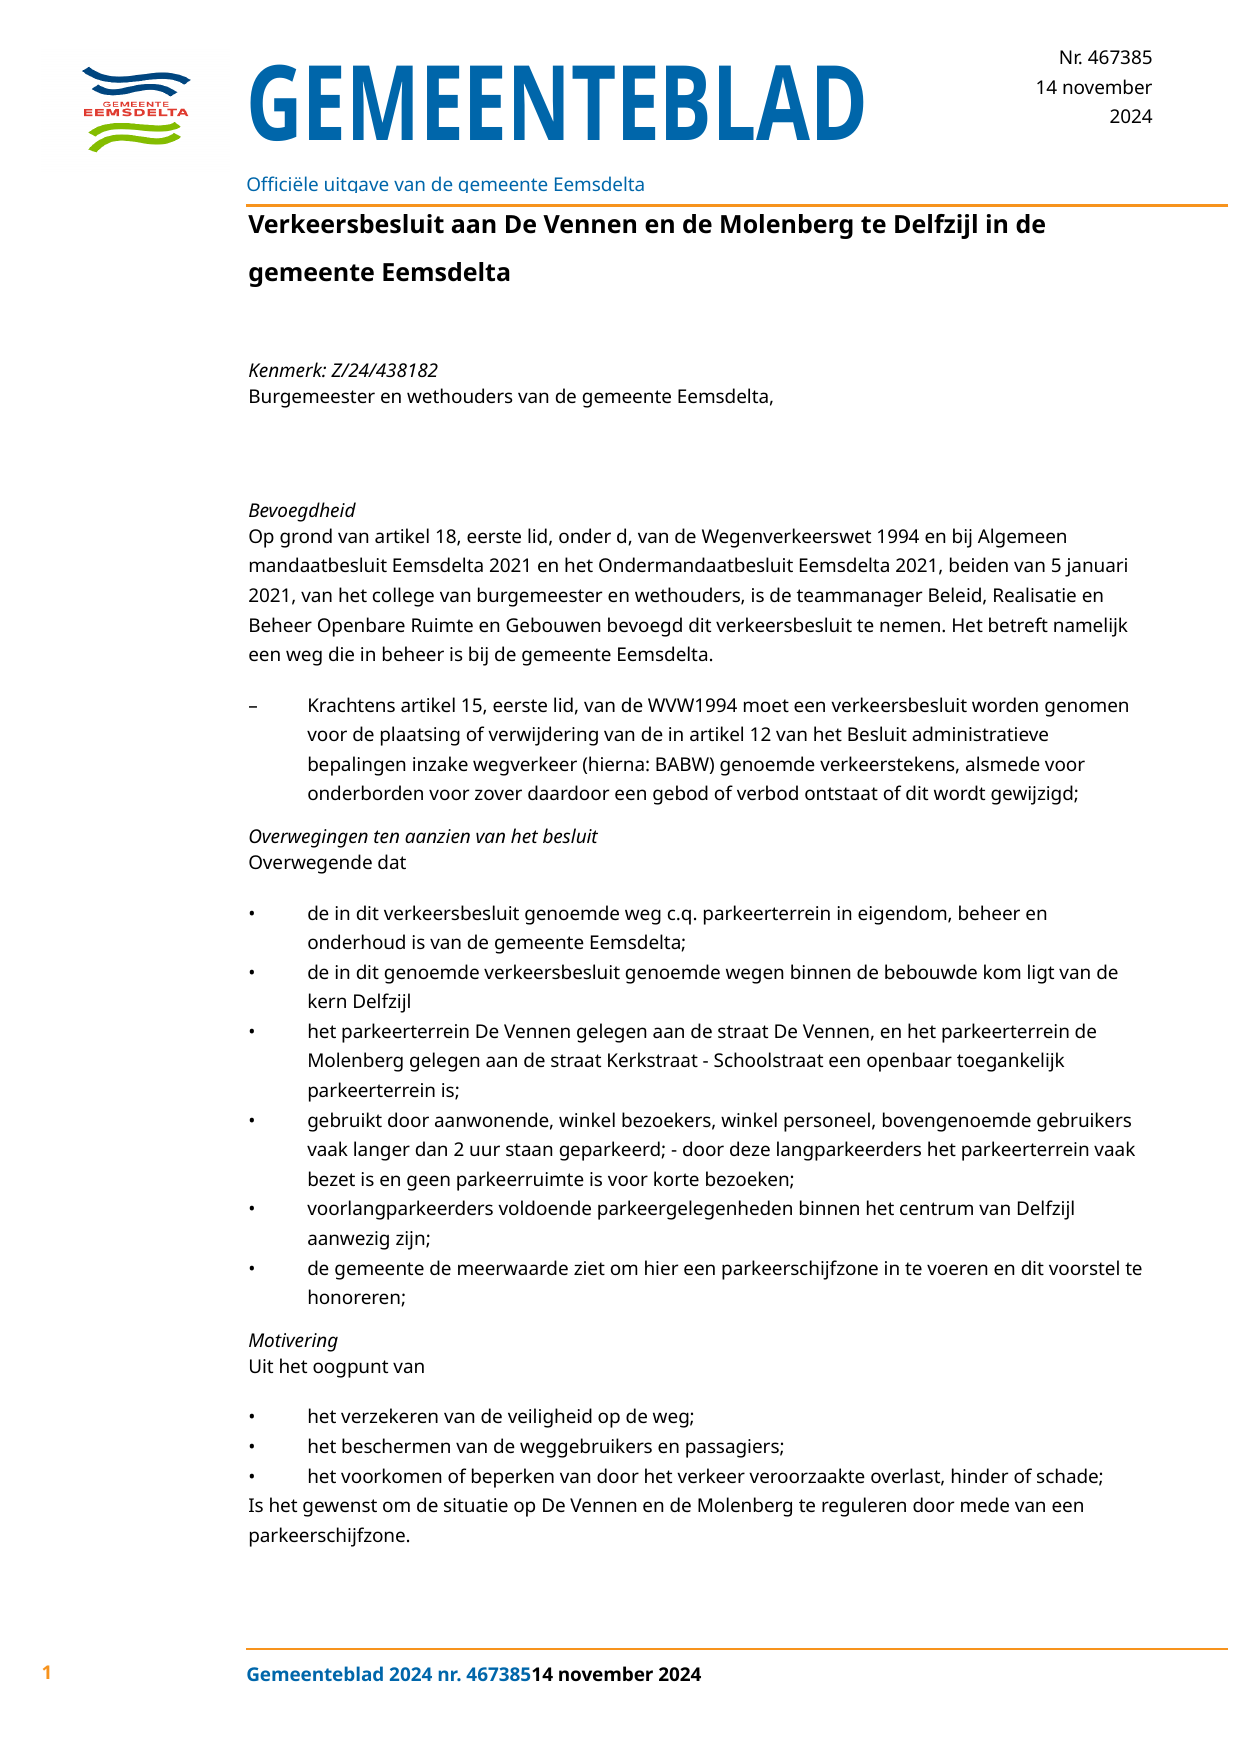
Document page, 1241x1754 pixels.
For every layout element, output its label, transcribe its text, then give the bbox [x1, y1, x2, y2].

list het beschermen van de weggebruikers en passagiers; [248, 1433, 1152, 1459]
text Kenmerk: Z/24/438182 [248, 357, 1152, 383]
picture [41, 47, 231, 172]
text Motivering [248, 1327, 1152, 1353]
list het parkeerterrein De Vennen gelegen aan de straat De Vennen, en het parkeerterrein de Molenberg gelegen aan de straat Kerkstraat - Schoolstraat een openbaar toegankelijk parkeerterrein is; [248, 1018, 1152, 1103]
text Overwegingen ten aanzien van het besluit [248, 824, 1152, 849]
list de in dit genoemde verkeersbesluit genoemde wegen binnen de bebouwde kom ligt van de kern Delfzijl [248, 959, 1152, 1014]
text Verkeersbesluit aan De Vennen en de Molenberg te Delfzijl in de gemeente Eemsdelta [248, 207, 1152, 288]
text Burgemeester en wethouders van de gemeente Eemsdelta, [248, 383, 1152, 409]
list de gemeente de meerwaarde ziet om hier een parkeerschijfzone in te voeren en dit voorstel te honoreren; [248, 1255, 1152, 1310]
text Op grond van artikel 18, eerste lid, onder d, van de Wegenverkeerswet 1994 en bij Algemeen mandaatbesluit Eemsdelta 2021 en het Ondermandaatbesluit Eemsdelta 2021, beiden van 5 januari 2021, van het college van burgemeester en wethouders, is de teammanager Beleid, Realisatie en Beheer Openbare Ruimte en Gebouwen bevoegd dit verkeersbesluit te nemen. Het betreft namelijk een weg die in beheer is bij de gemeente Eemsdelta. [248, 523, 1152, 667]
list het verzekeren van de veiligheid op de weg; [248, 1404, 1152, 1429]
list de in dit verkeersbesluit genoemde weg c.q. parkeerterrein in eigendom, beheer en onderhoud is van de gemeente Eemsdelta; [248, 900, 1152, 955]
text Overwegende dat [248, 849, 1152, 875]
text Uit het oogpunt van [248, 1353, 1152, 1379]
list Krachtens artikel 15, eerste lid, van de WVW1994 moet een verkeersbesluit worden genomen voor de plaatsing of verwijdering van de in artikel 12 van het Besluit administratieve bepalingen inzake wegverkeer (hierna: BABW) genoemde verkeerstekens, alsmede voor onderborden voor zover daardoor een gebod of verbod ontstaat of dit wordt gewijzigd; [248, 692, 1152, 806]
list voorlangparkeerders voldoende parkeergelegenheden binnen het centrum van Delfzijl aanwezig zijn; [248, 1196, 1152, 1251]
list gebruikt door aanwonende, winkel bezoekers, winkel personeel, bovengenoemde gebruikers vaak langer dan 2 uur staan geparkeerd; - door deze langparkeerders het parkeerterrein vaak bezet is en geen parkeerruimte is voor korte bezoeken; [248, 1107, 1152, 1192]
text Is het gewenst om de situatie op De Vennen en de Molenberg te reguleren door mede van een parkeerschijfzone. [248, 1492, 1152, 1548]
list het voorkomen of beperken van door het verkeer veroorzaakte overlast, hinder of schade; [248, 1463, 1152, 1488]
text Bevoegdheid [248, 497, 1152, 523]
